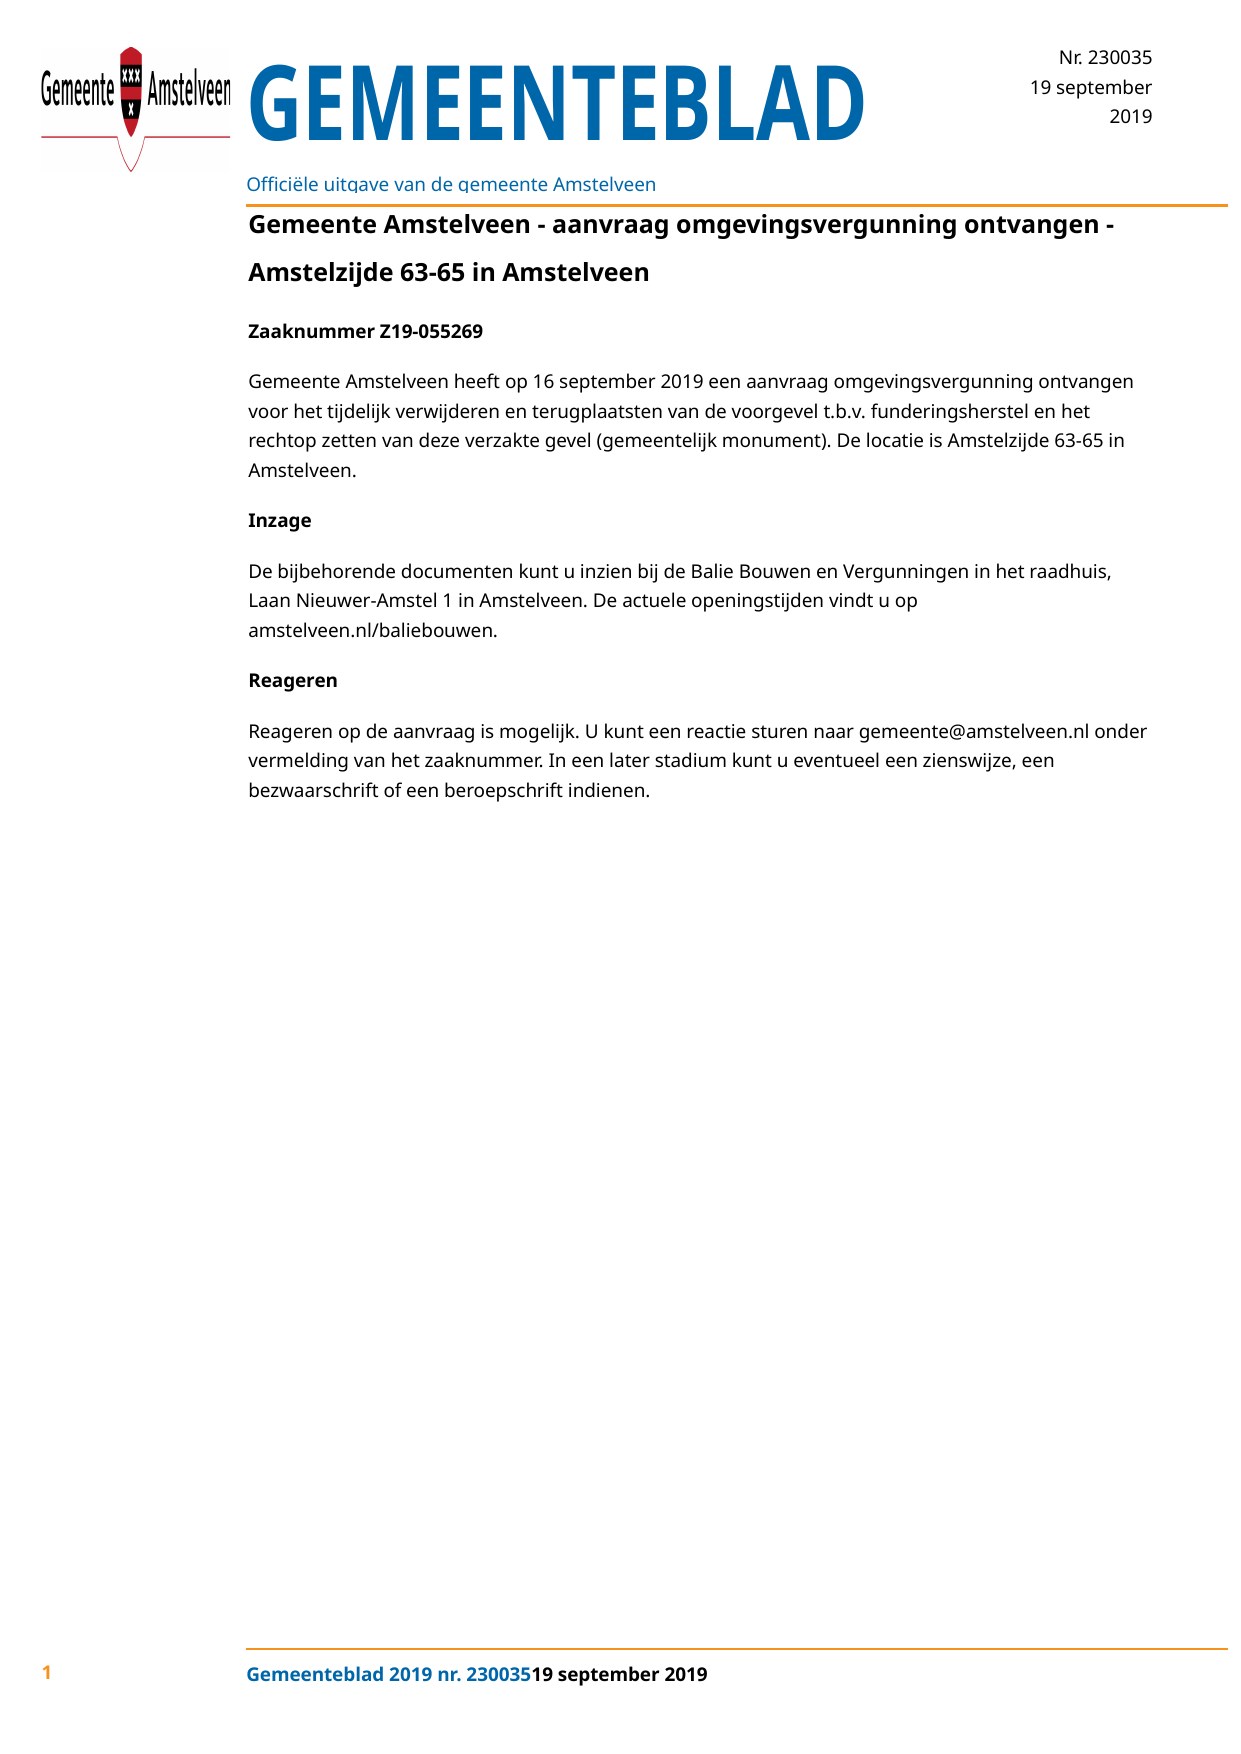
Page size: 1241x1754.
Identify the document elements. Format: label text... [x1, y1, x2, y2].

text Reageren op de aanvraag is mogelijk. U kunt een reactie sturen naar gemeente@amstelveen.nl onder vermelding van het zaaknummer. In een later stadium kunt u eventueel een zienswijze, een bezwaarschrift of een beroepschrift indienen. [248, 718, 1152, 803]
picture [41, 47, 231, 172]
text Gemeente Amstelveen - aanvraag omgevingsvergunning ontvangen - Amstelzijde 63-65 in Amstelveen [248, 207, 1152, 288]
text Reageren [248, 667, 1152, 693]
text Inzage [248, 507, 1152, 533]
text De bijbehorende documenten kunt u inzien bij de Balie Bouwen en Vergunningen in het raadhuis, Laan Nieuwer-Amstel 1 in Amstelveen. De actuele openingstijden vindt u op amstelveen.nl/baliebouwen. [248, 558, 1152, 643]
text Gemeente Amstelveen heeft op 16 september 2019 een aanvraag omgevingsvergunning ontvangen voor het tijdelijk verwijderen en terugplaatsten van de voorgevel t.b.v. funderingsherstel en het rechtop zetten van deze verzakte gevel (gemeentelijk monument). De locatie is Amstelzijde 63-65 in Amstelveen. [248, 368, 1152, 483]
text Zaaknummer Z19-055269 [248, 318, 1152, 344]
